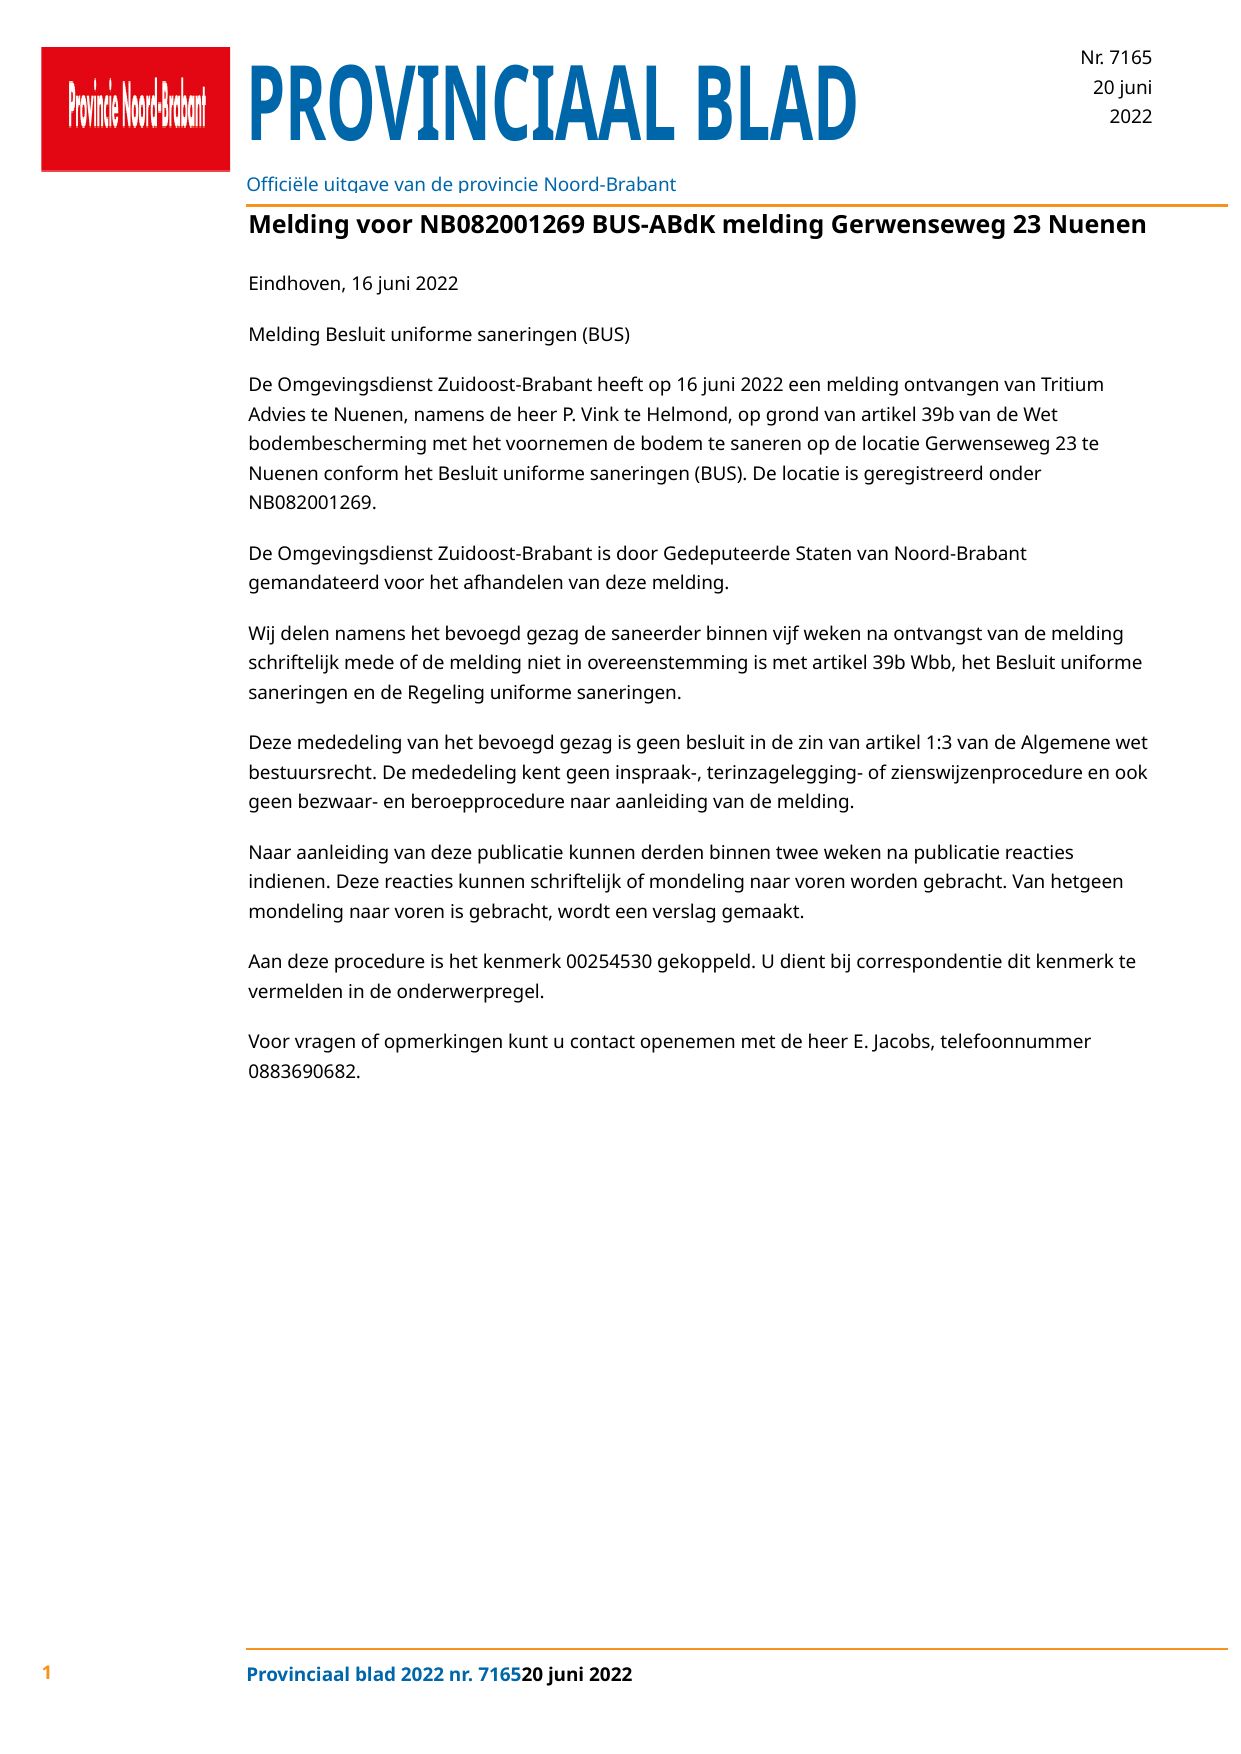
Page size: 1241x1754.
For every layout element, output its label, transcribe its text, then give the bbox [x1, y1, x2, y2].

text Naar aanleiding van deze publicatie kunnen derden binnen twee weken na publicatie reacties indienen. Deze reacties kunnen schriftelijk of mondeling naar voren worden gebracht. Van hetgeen mondeling naar voren is gebracht, wordt een verslag gemaakt. [248, 839, 1152, 924]
text Aan deze procedure is het kenmerk 00254530 gekoppeld. U dient bij correspondentie dit kenmerk te vermelden in de onderwerpregel. [248, 949, 1152, 1004]
picture [41, 47, 231, 172]
text Eindhoven, 16 juni 2022 [248, 270, 1152, 296]
text Voor vragen of opmerkingen kunt u contact openemen met de heer E. Jacobs, telefoonnummer 0883690682. [248, 1029, 1152, 1084]
text Wij delen namens het bevoegd gezag de saneerder binnen vijf weken na ontvangst van de melding schriftelijk mede of de melding niet in overeenstemming is met artikel 39b Wbb, het Besluit uniforme saneringen en de Regeling uniforme saneringen. [248, 620, 1152, 705]
text De Omgevingsdienst Zuidoost-Brabant heeft op 16 juni 2022 een melding ontvangen van Tritium Advies te Nuenen, namens de heer P. Vink te Helmond, op grond van artikel 39b van de Wet bodembescherming met het voornemen de bodem te saneren op de locatie Gerwenseweg 23 te Nuenen conform het Besluit uniforme saneringen (BUS). De locatie is geregistreerd onder NB082001269. [248, 371, 1152, 515]
text Deze mededeling van het bevoegd gezag is geen besluit in de zin van artikel 1:3 van de Algemene wet bestuursrecht. De mededeling kent geen inspraak-, terinzagelegging- of zienswijzenprocedure en ook geen bezwaar- en beroepprocedure naar aanleiding van de melding. [248, 729, 1152, 814]
text Melding Besluit uniforme saneringen (BUS) [248, 321, 1152, 346]
text De Omgevingsdienst Zuidoost-Brabant is door Gedeputeerde Staten van Noord-Brabant gemandateerd voor het afhandelen van deze melding. [248, 540, 1152, 595]
text Melding voor NB082001269 BUS-ABdK melding Gerwenseweg 23 Nuenen [248, 207, 1152, 241]
